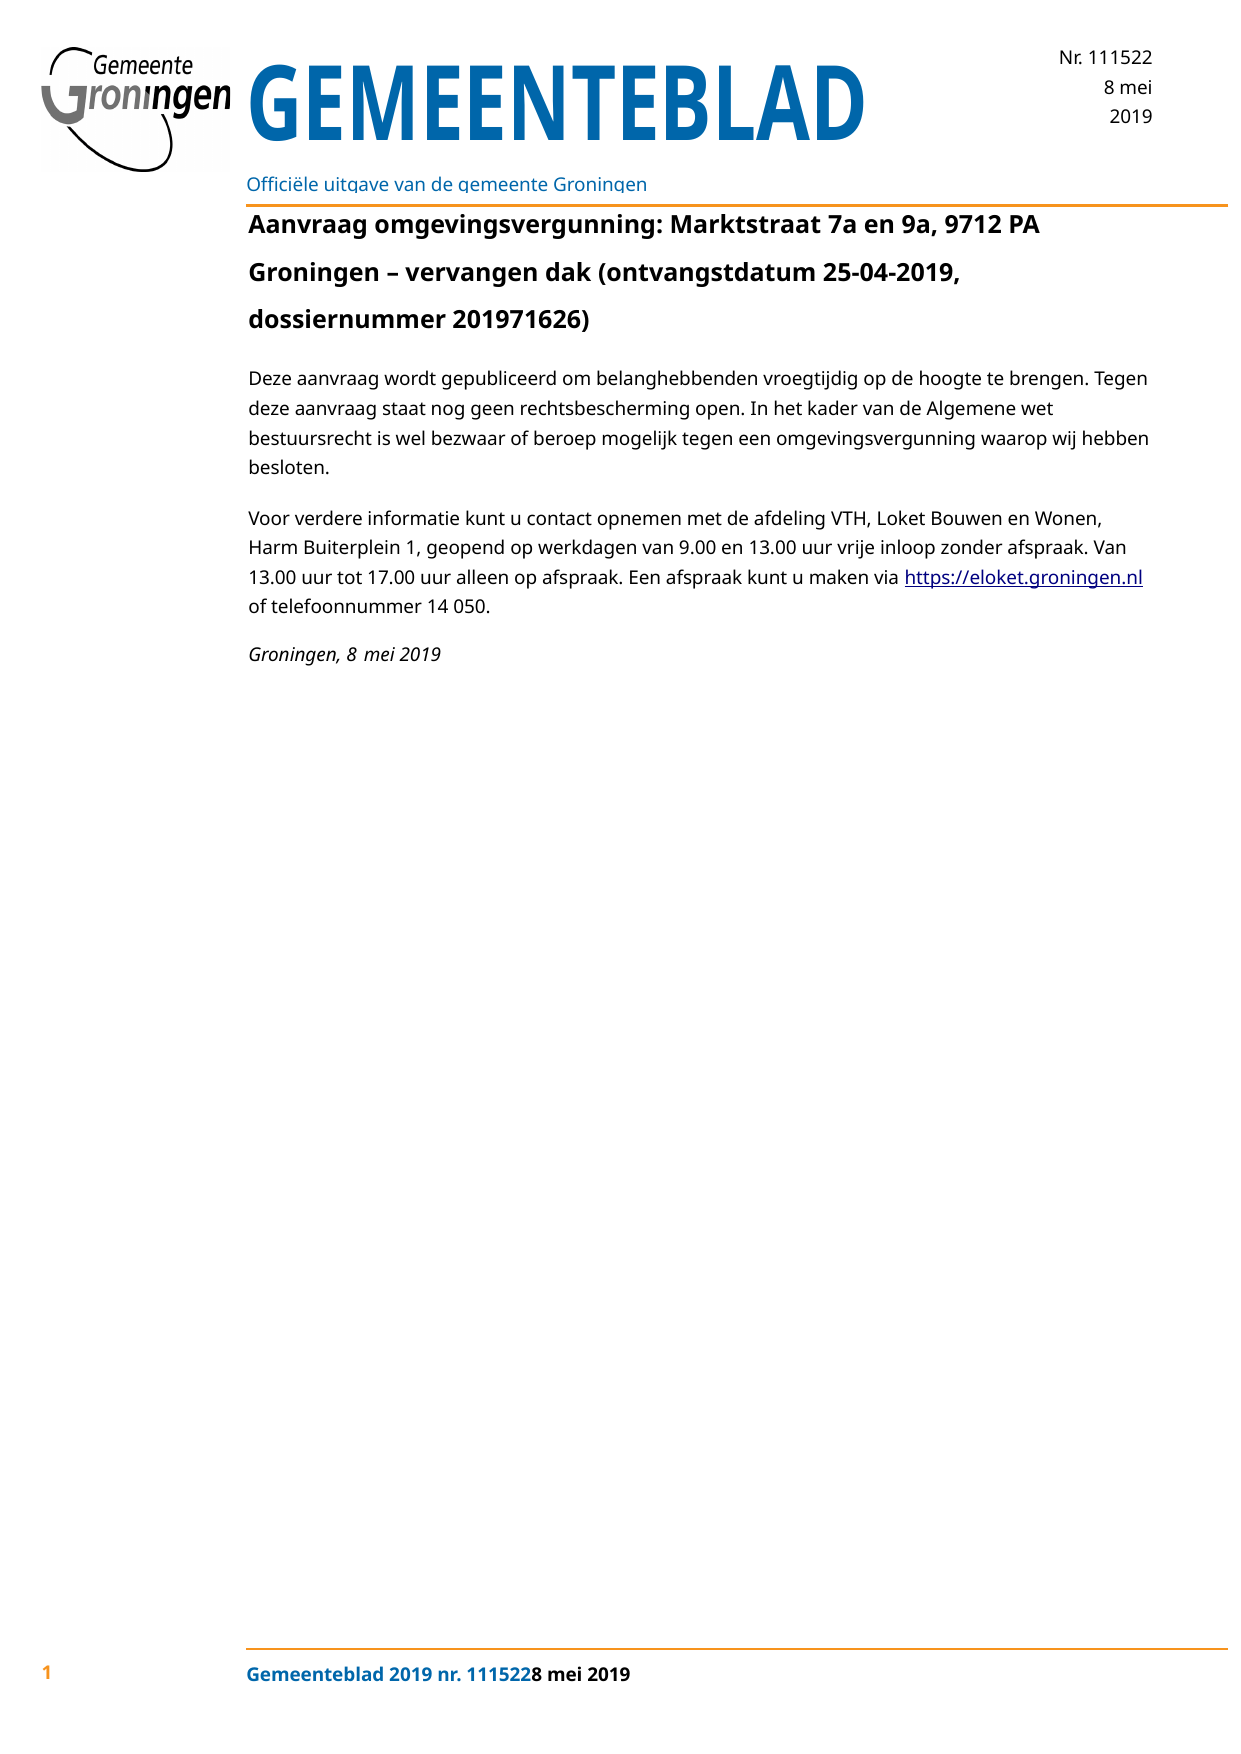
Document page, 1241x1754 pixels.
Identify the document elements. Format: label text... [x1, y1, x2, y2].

text Groningen, 8 mei 2019 [248, 641, 1152, 667]
text Deze aanvraag wordt gepubliceerd om belanghebbenden vroegtijdig op de hoogte te brengen. Tegen deze aanvraag staat nog geen rechtsbescherming open. In het kader van de Algemene wet bestuursrecht is wel bezwaar of beroep mogelijk tegen een omgevingsvergunning waarop wij hebben besloten. [248, 366, 1152, 480]
text Voor verdere informatie kunt u contact opnemen met de afdeling VTH, Loket Bouwen en Wonen, Harm Buiterplein 1, geopend op werkdagen van 9.00 en 13.00 uur vrije inloop zonder afspraak. Van 13.00 uur tot 17.00 uur alleen op afspraak. Een afspraak kunt u maken via https://eloket.groningen.nl of telefoonnummer 14 050. [248, 505, 1152, 619]
text Aanvraag omgevingsvergunning: Marktstraat 7a en 9a, 9712 PA Groningen – vervangen dak (ontvangstdatum 25-04-2019, dossiernummer 201971626) [248, 207, 1152, 336]
picture [41, 47, 231, 172]
